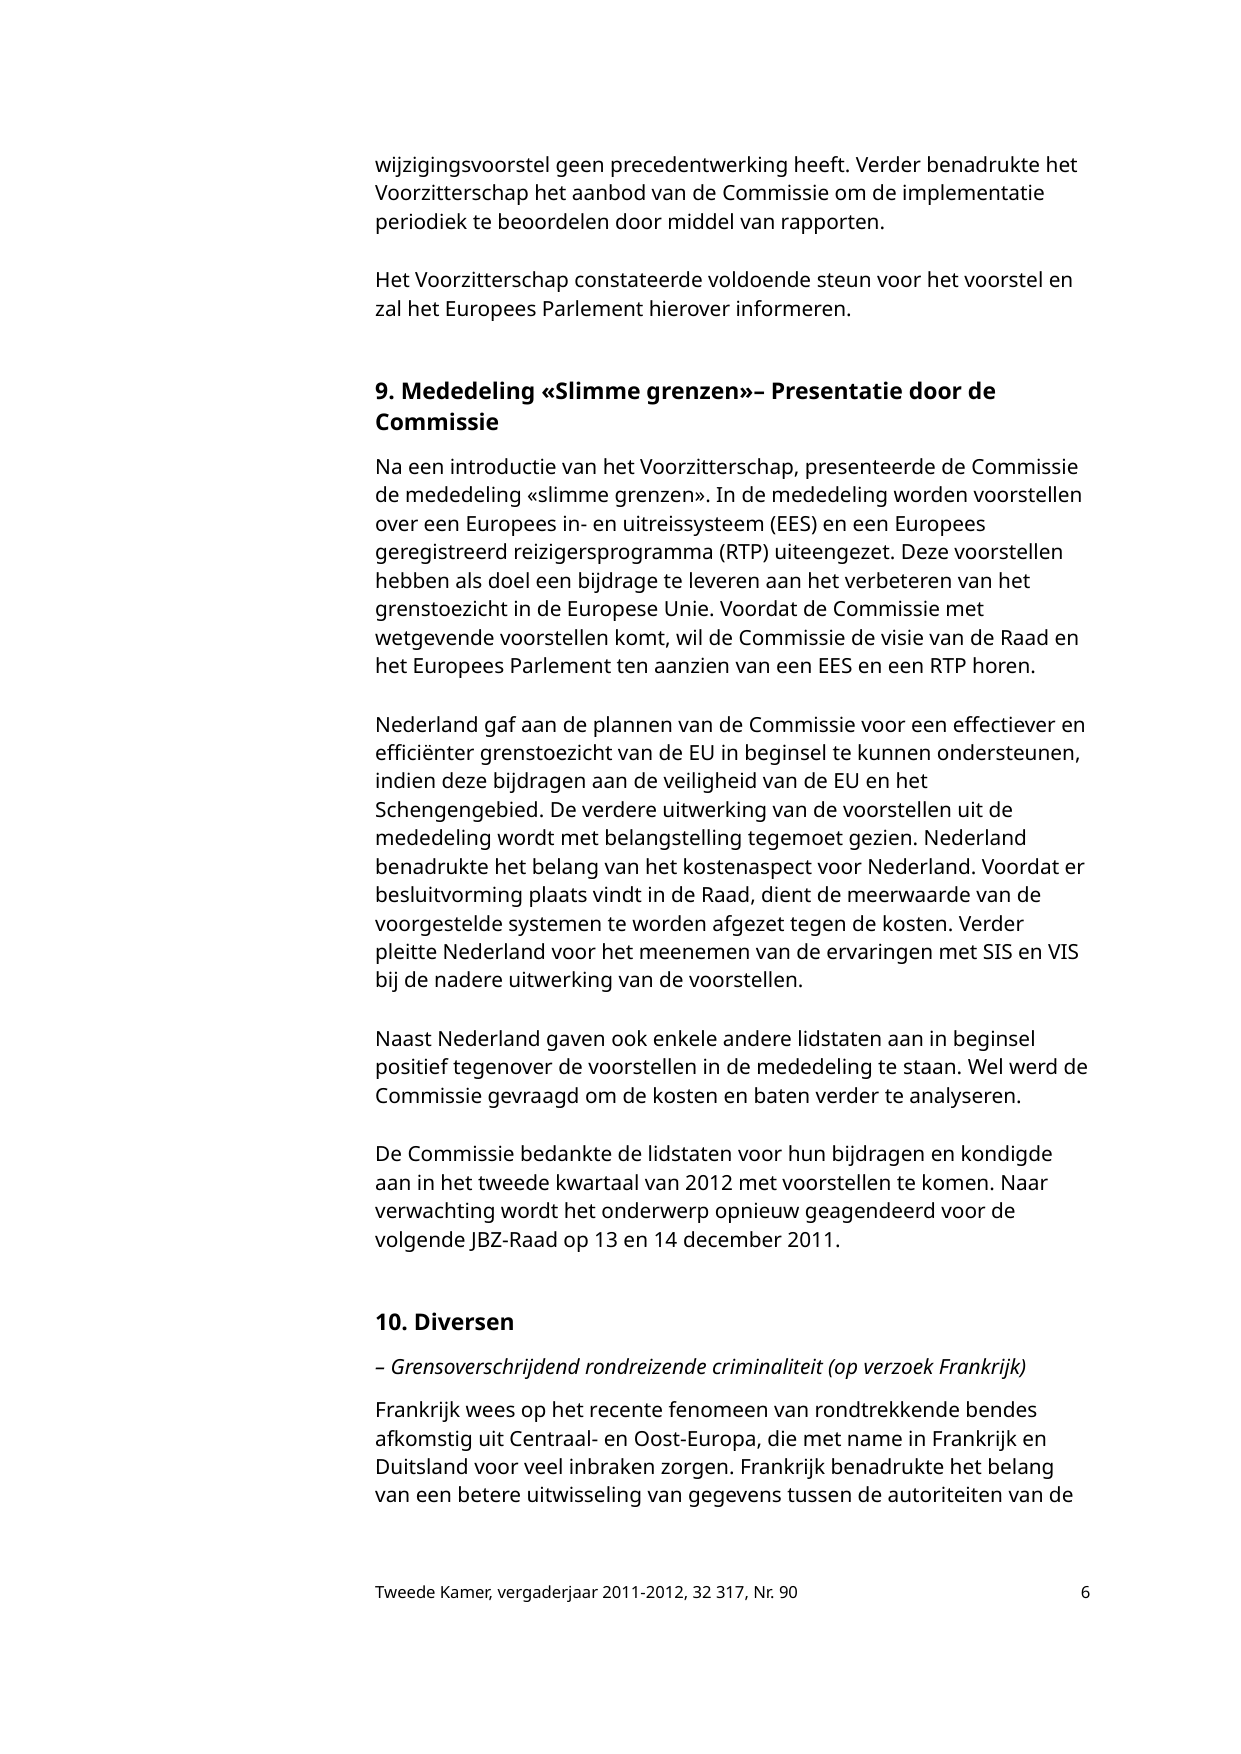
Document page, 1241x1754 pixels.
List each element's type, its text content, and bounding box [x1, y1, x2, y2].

text Na een introductie van het Voorzitterschap, presenteerde de Commissie de mededeling «slimme grenzen». In de mededeling worden voorstellen over een Europees in- en uitreissysteem (EES) en een Europees geregistreerd reizigersprogramma (RTP) uiteengezet. Deze voorstellen hebben als doel een bijdrage te leveren aan het verbeteren van het grenstoezicht in de Europese Unie. Voordat de Commissie met wetgevende voorstellen komt, wil de Commissie de visie van de Raad en het Europees Parlement ten aanzien van een EES en een RTP horen. [375, 452, 1090, 680]
text Het Voorzitterschap constateerde voldoende steun voor het voorstel en zal het Europees Parlement hierover informeren. [375, 265, 1090, 322]
subtitle 9. Mededeling «Slimme grenzen»– Presentatie door de Commissie [375, 375, 1090, 437]
text – Grensoverschrijdend rondreizende criminaliteit (op verzoek Frankrijk) [375, 1352, 1090, 1380]
subtitle 10. Diversen [375, 1306, 1090, 1337]
text De Commissie bedankte de lidstaten voor hun bijdragen en kondigde aan in het tweede kwartaal van 2012 met voorstellen te komen. Naar verwachting wordt het onderwerp opnieuw geagendeerd voor de volgende JBZ-Raad op 13 en 14 december 2011. [375, 1139, 1090, 1253]
text wijzigingsvoorstel geen precedentwerking heeft. Verder benadrukte het Voorzitterschap het aanbod van de Commissie om de implementatie periodiek te beoordelen door middel van rapporten. [375, 150, 1090, 235]
text Naast Nederland gaven ook enkele andere lidstaten aan in beginsel positief tegenover de voorstellen in de mededeling te staan. Wel werd de Commissie gevraagd om de kosten en baten verder te analyseren. [375, 1024, 1090, 1109]
text Nederland gaf aan de plannen van de Commissie voor een effectiever en efficiënter grenstoezicht van de EU in beginsel te kunnen ondersteunen, indien deze bijdragen aan de veiligheid van de EU en het Schengengebied. De verdere uitwerking van de voorstellen uit de mededeling wordt met belangstelling tegemoet gezien. Nederland benadrukte het belang van het kostenaspect voor Nederland. Voordat er besluitvorming plaats vindt in de Raad, dient de meerwaarde van de voorgestelde systemen te worden afgezet tegen de kosten. Verder pleitte Nederland voor het meenemen van de ervaringen met SIS en VIS bij de nadere uitwerking van de voorstellen. [375, 710, 1090, 994]
text Frankrijk wees op het recente fenomeen van rondtrekkende bendes afkomstig uit Centraal- en Oost-Europa, die met name in Frankrijk en Duitsland voor veel inbraken zorgen. Frankrijk benadrukte het belang van een betere uitwisseling van gegevens tussen de autoriteiten van de [375, 1395, 1090, 1509]
